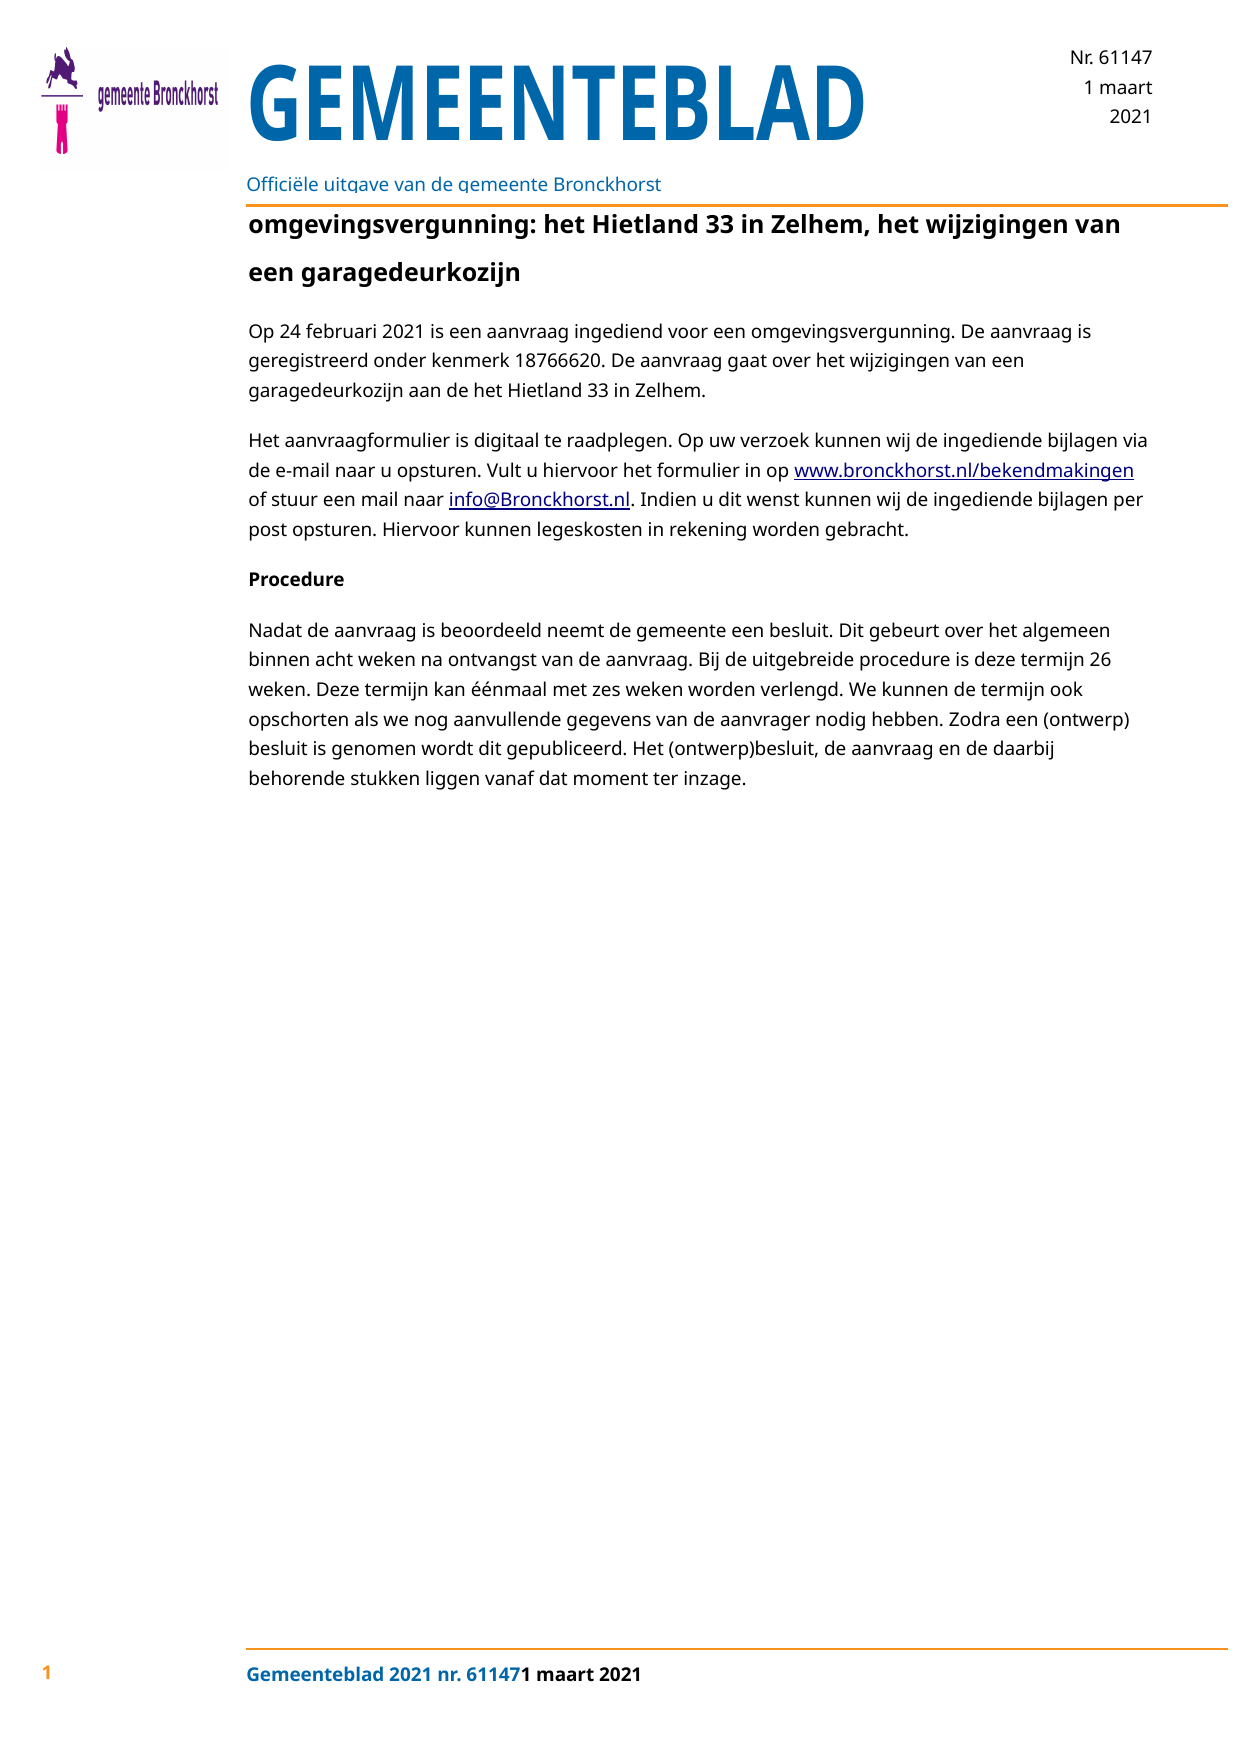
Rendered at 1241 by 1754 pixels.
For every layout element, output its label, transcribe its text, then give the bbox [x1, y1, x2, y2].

text Nadat de aanvraag is beoordeeld neemt de gemeente een besluit. Dit gebeurt over het algemeen binnen acht weken na ontvangst van de aanvraag. Bij de uitgebreide procedure is deze termijn 26 weken. Deze termijn kan éénmaal met zes weken worden verlengd. We kunnen de termijn ook opschorten als we nog aanvullende gegevens van de aanvrager nodig hebben. Zodra een (ontwerp) besluit is genomen wordt dit gepubliceerd. Het (ontwerp)besluit, de aanvraag en de daarbij behorende stukken liggen vanaf dat moment ter inzage. [248, 617, 1152, 791]
text Het aanvraagformulier is digitaal te raadplegen. Op uw verzoek kunnen wij de ingediende bijlagen via de e-mail naar u opsturen. Vult u hiervoor het formulier in op www.bronckhorst.nl/bekendmakingen of stuur een mail naar info@Bronckhorst.nl. Indien u dit wenst kunnen wij de ingediende bijlagen per post opsturen. Hiervoor kunnen legeskosten in rekening worden gebracht. [248, 427, 1152, 542]
text omgevingsvergunning: het Hietland 33 in Zelhem, het wijzigingen van een garagedeurkozijn [248, 207, 1152, 288]
text Op 24 februari 2021 is een aanvraag ingediend voor een omgevingsvergunning. De aanvraag is geregistreerd onder kenmerk 18766620. De aanvraag gaat over het wijzigingen van een garagedeurkozijn aan de het Hietland 33 in Zelhem. [248, 318, 1152, 403]
picture [41, 47, 231, 172]
text Procedure [248, 567, 1152, 592]
